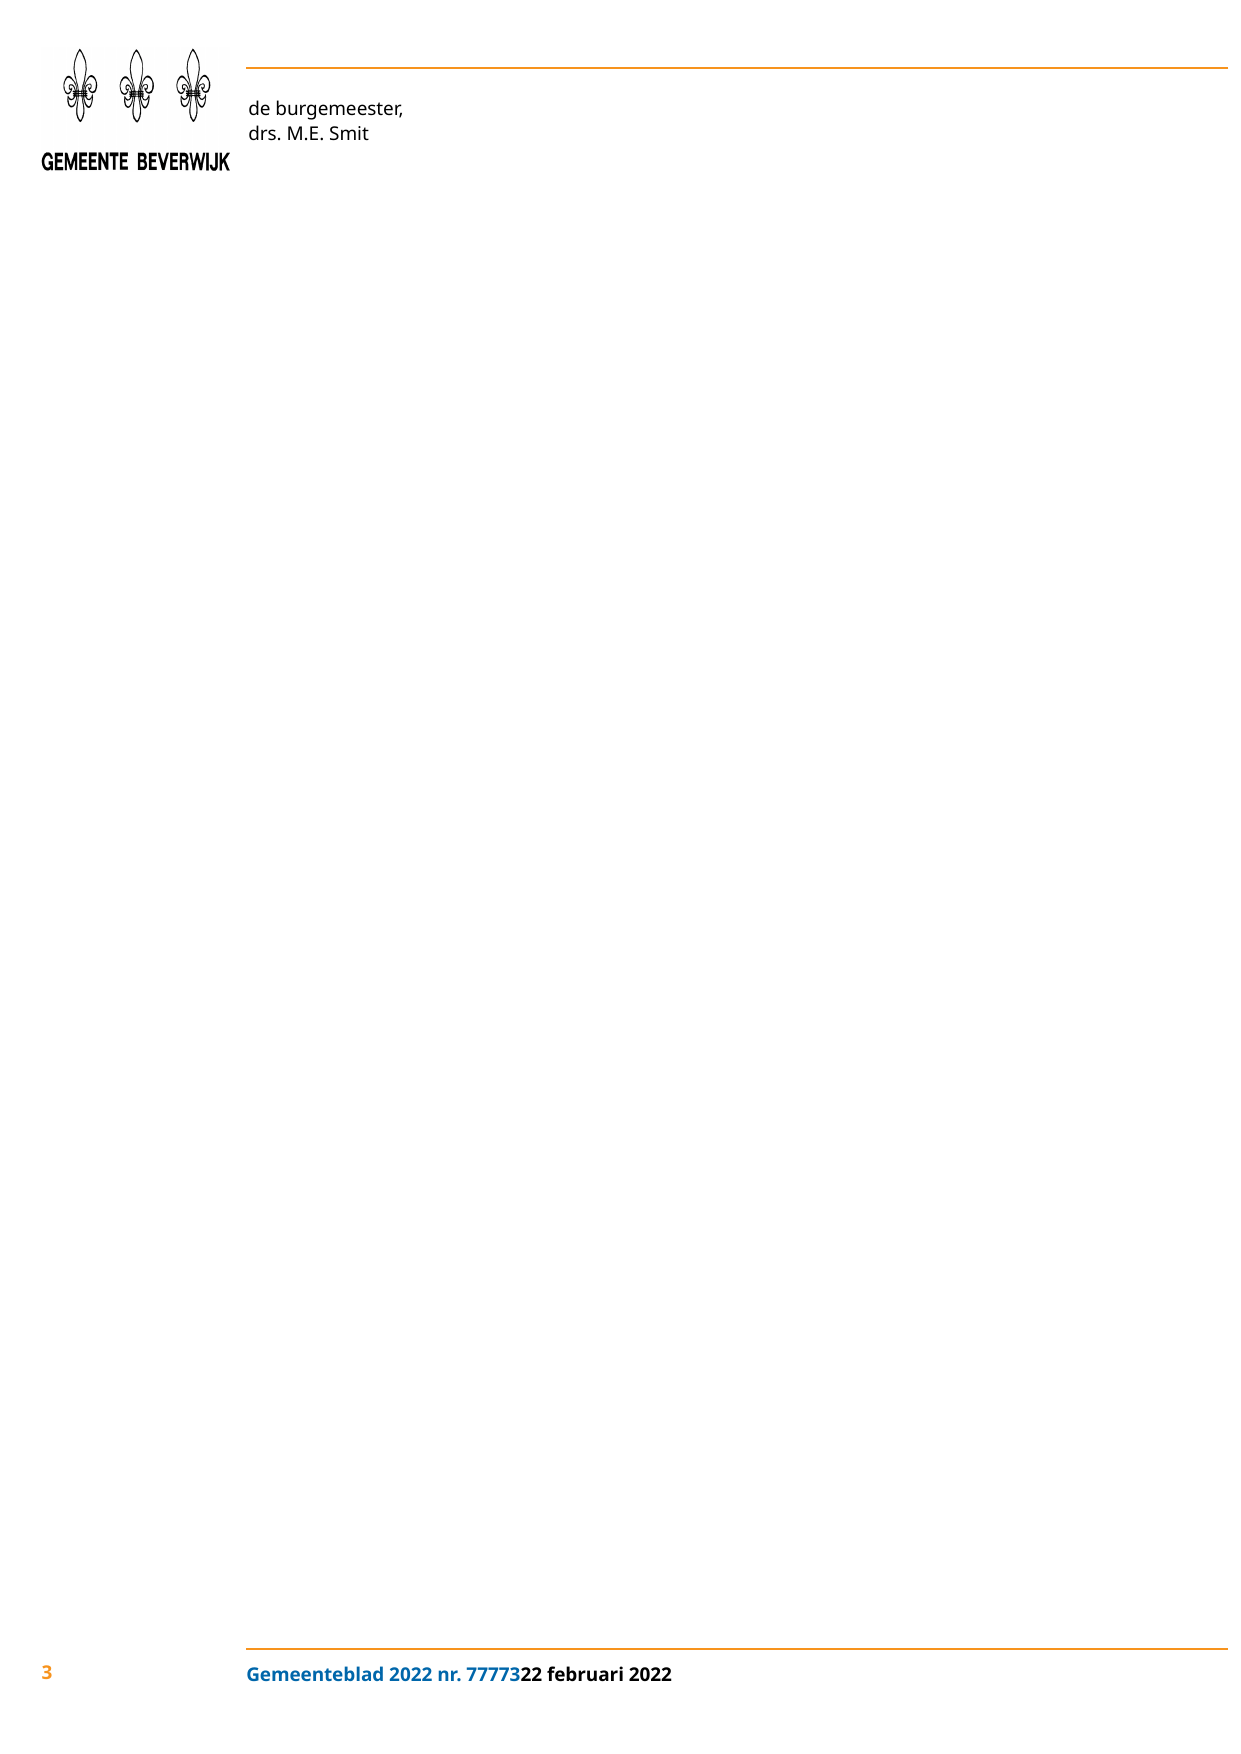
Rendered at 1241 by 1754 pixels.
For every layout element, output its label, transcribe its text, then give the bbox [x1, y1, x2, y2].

picture [41, 47, 231, 172]
text de burgemeester, [248, 95, 1152, 121]
text drs. M.E. Smit [248, 121, 1152, 146]
